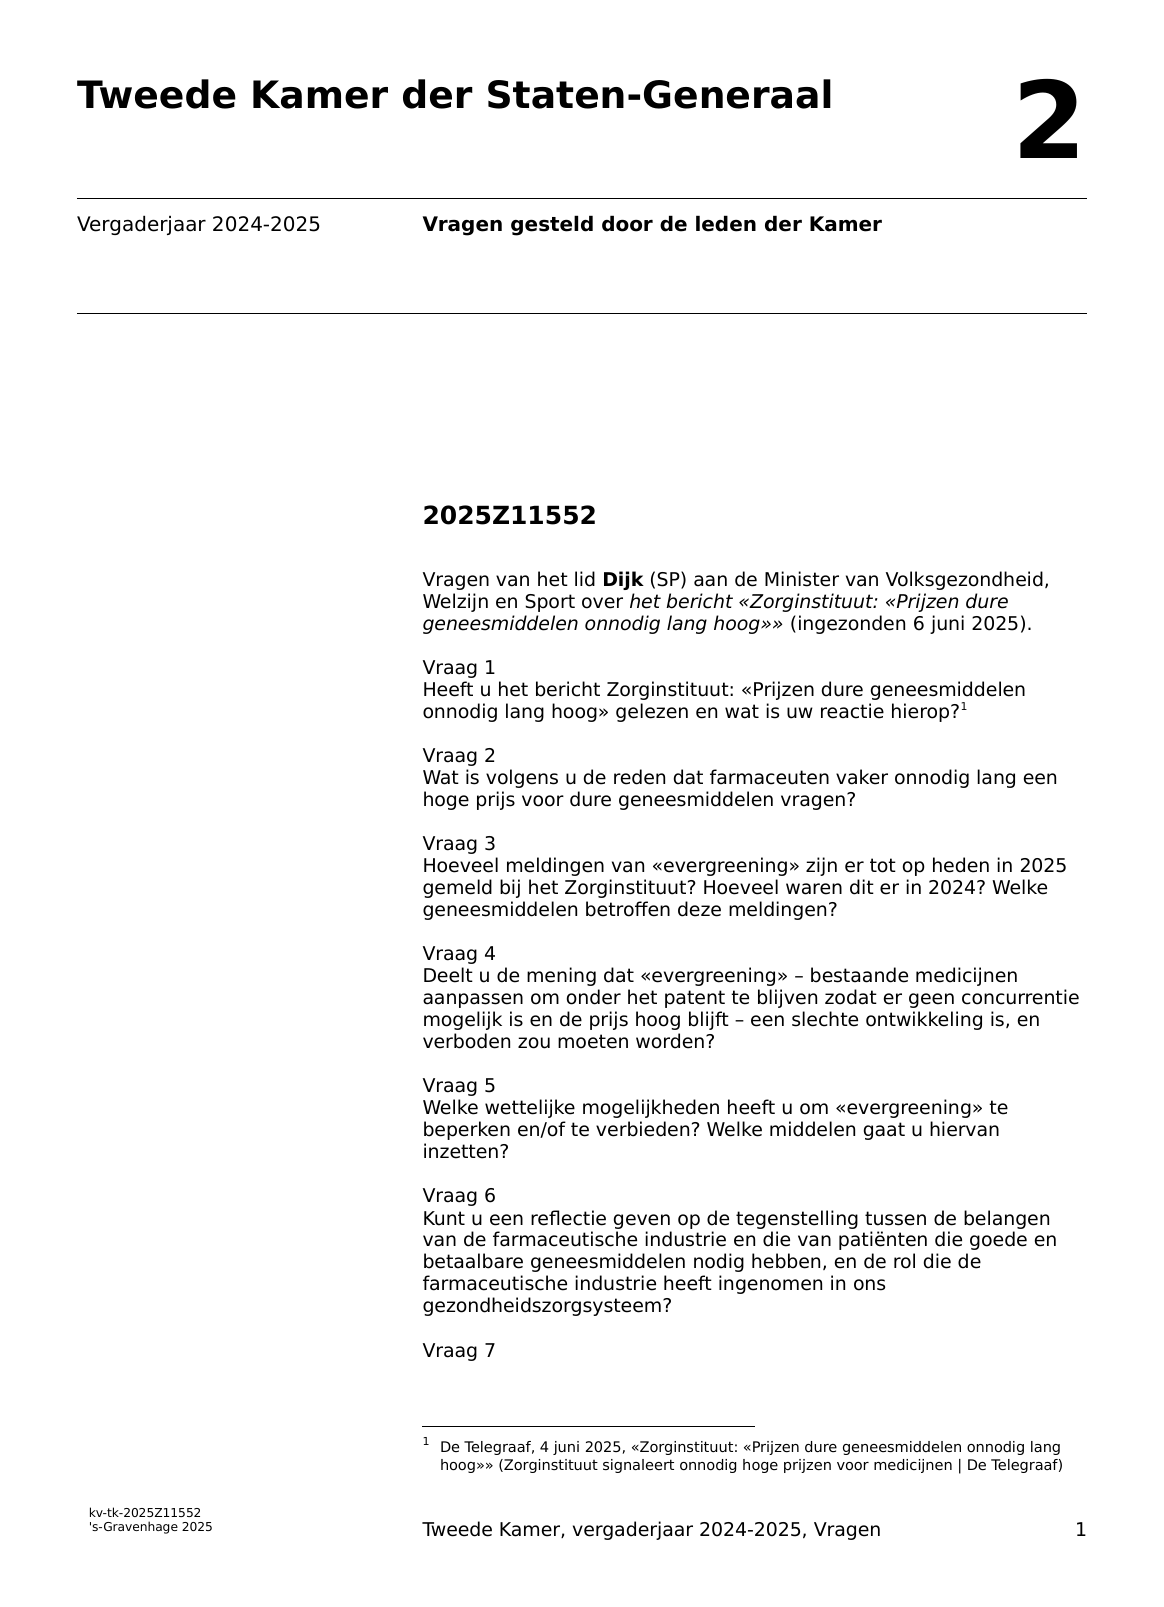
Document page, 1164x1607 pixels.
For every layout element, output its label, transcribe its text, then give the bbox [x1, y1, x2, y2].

text Wat is volgens u de reden dat farmaceuten vaker onnodig lang een hoge prijs voor dure geneesmiddelen vragen? [422, 767, 1087, 811]
text Hoeveel meldingen van «evergreening» zijn er tot op heden in 2025 gemeld bij het Zorginstituut? Hoeveel waren dit er in 2024? Welke geneesmiddelen betroffen deze meldingen? [422, 855, 1087, 921]
text Vraag 6 [422, 1185, 1087, 1207]
table_cell Vergaderjaar 2024-2025 [77, 199, 422, 313]
text Vraag 2 [422, 745, 1087, 767]
table_cell Vragen gesteld door de leden der Kamer [422, 199, 1087, 313]
text Vraag 3 [422, 833, 1087, 855]
table_header Tweede Kamer der Staten-Generaal [77, 59, 886, 198]
text Kunt u een reflectie geven op de tegenstelling tussen de belangen van de farmaceutische industrie en die van patiënten die goede en betaalbare geneesmiddelen nodig hebben, en de rol die de farmaceutische industrie heeft ingenomen in ons gezondheidszorgsysteem? [422, 1207, 1087, 1317]
text Deelt u de mening dat «evergreening» – bestaande medicijnen aanpassen om onder het patent te blijven zodat er geen concurrentie mogelijk is en de prijs hoog blijft – een slechte ontwikkeling is, en verboden zou moeten worden? [422, 965, 1087, 1053]
text Welke wettelijke mogelijkheden heeft u om «evergreening» te beperken en/of te verbieden? Welke middelen gaat u hiervan inzetten? [422, 1097, 1087, 1163]
text kv-tk-2025Z11552 [88, 1506, 323, 1520]
text 2025Z11552 [422, 501, 1087, 531]
text De Telegraaf, 4 juni 2025, «Zorginstituut: «Prijzen dure geneesmiddelen onnodig lang hoog»» (Zorginstituut signaleert onnodig hoge prijzen voor medicijnen | De Telegraaf) [422, 1435, 1087, 1474]
text Vraag 7 [422, 1339, 1087, 1361]
text 's-Gravenhage 2025 [88, 1520, 323, 1534]
text Vraag 4 [422, 943, 1087, 965]
text Vragen van het lid Dijk (SP) aan de Minister van Volksgezondheid, Welzijn en Sport over het bericht «Zorginstituut: «Prijzen dure geneesmiddelen onnodig lang hoog»» (ingezonden 6 juni 2025). [422, 569, 1087, 635]
table_header 2 [886, 59, 1087, 198]
text Vraag 1 [422, 657, 1087, 679]
text Vraag 5 [422, 1075, 1087, 1097]
text Heeft u het bericht Zorginstituut: «Prijzen dure geneesmiddelen onnodig lang hoog» gelezen en wat is uw reactie hierop? [422, 679, 1087, 723]
